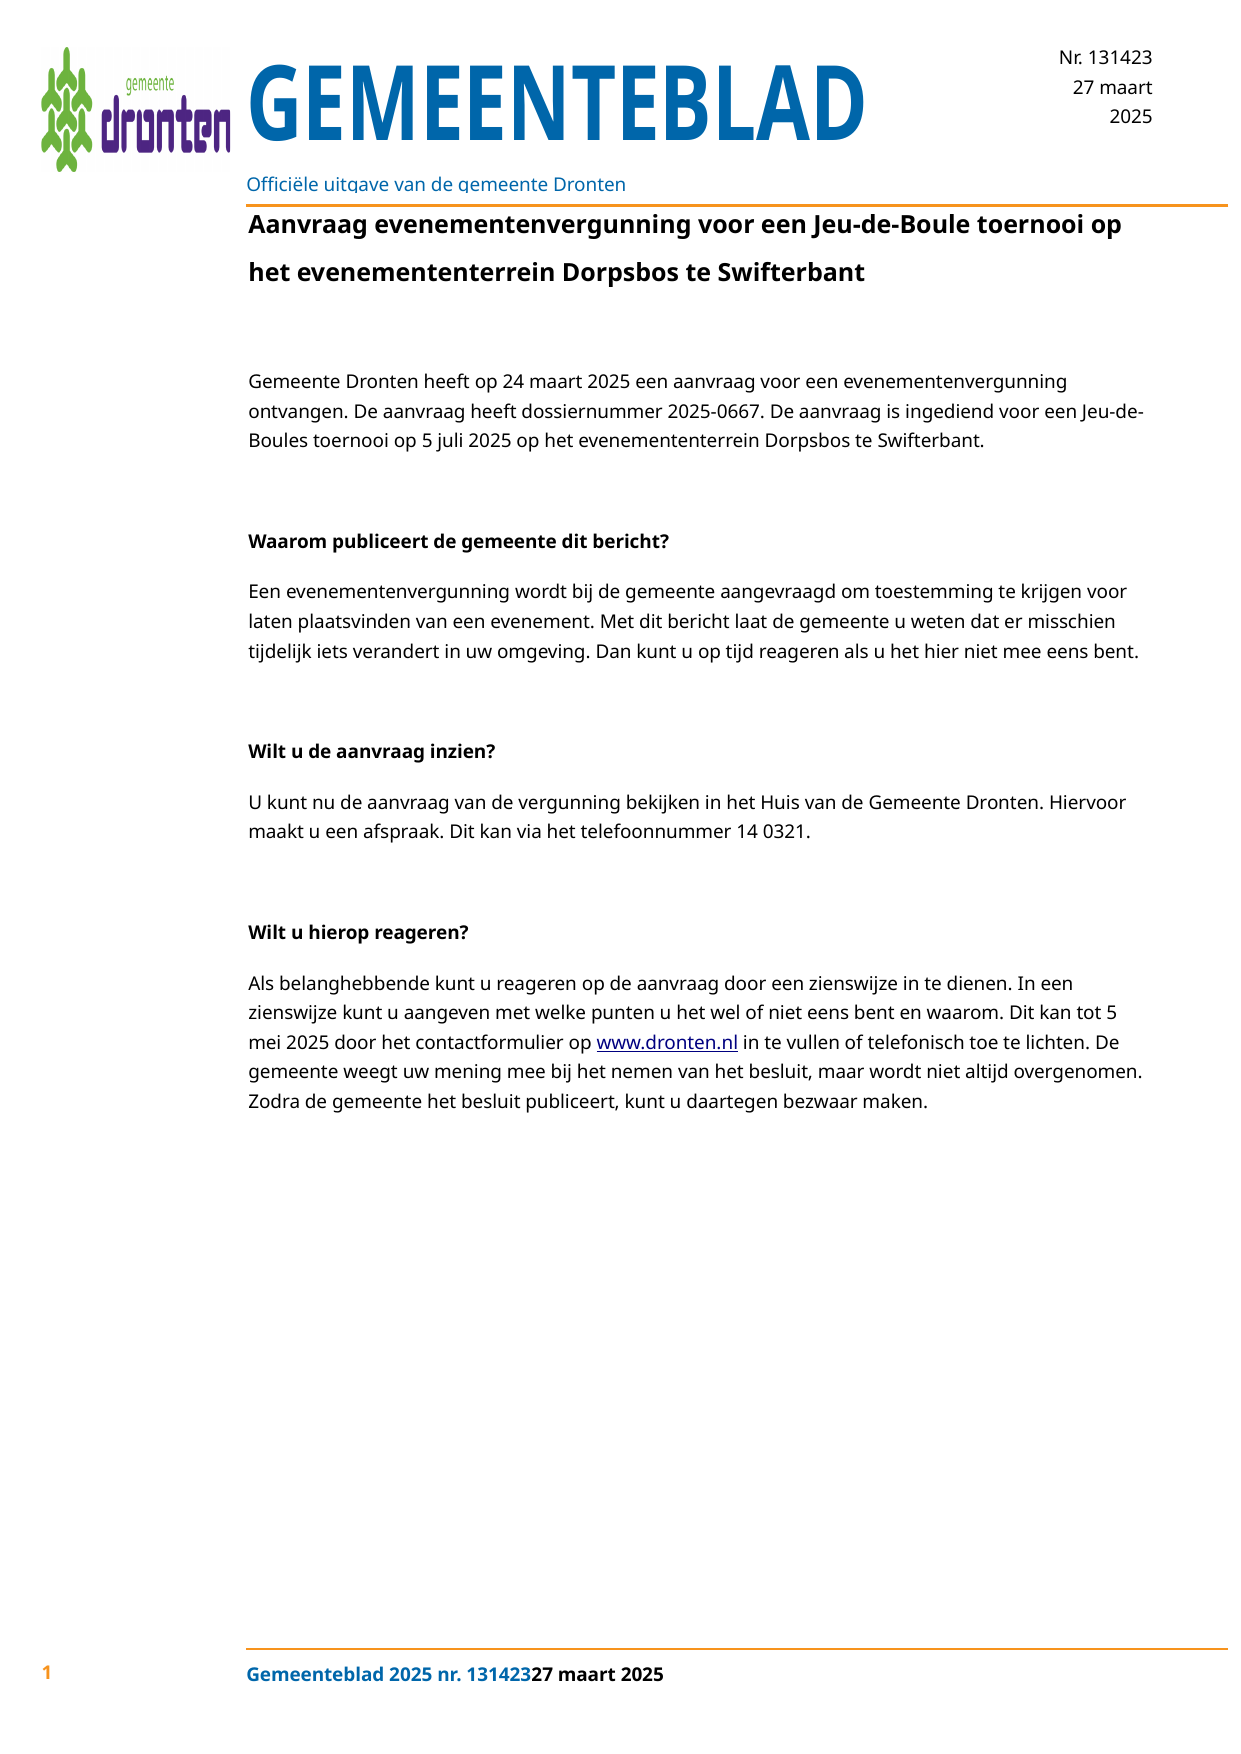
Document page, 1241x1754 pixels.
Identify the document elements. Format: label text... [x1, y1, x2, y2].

text Gemeente Dronten heeft op 24 maart 2025 een aanvraag voor een evenementenvergunning ontvangen. De aanvraag heeft dossiernummer 2025-0667. De aanvraag is ingediend voor een Jeu-de-Boules toernooi op 5 juli 2025 op het evenemententerrein Dorpsbos te Swifterbant. [248, 368, 1152, 453]
text Wilt u de aanvraag inzien? [248, 739, 1152, 764]
text Aanvraag evenementenvergunning voor een Jeu-de-Boule toernooi op het evenemententerrein Dorpsbos te Swifterbant [248, 207, 1152, 288]
picture [41, 47, 231, 172]
text U kunt nu de aanvraag van de vergunning bekijken in het Huis van de Gemeente Dronten. Hiervoor maakt u een afspraak. Dit kan via het telefoonnummer 14 0321. [248, 789, 1152, 844]
text Wilt u hierop reageren? [248, 919, 1152, 945]
text Waarom publiceert de gemeente dit bericht? [248, 528, 1152, 554]
text Een evenementenvergunning wordt bij de gemeente aangevraagd om toestemming te krijgen voor laten plaatsvinden van een evenement. Met dit bericht laat de gemeente u weten dat er misschien tijdelijk iets verandert in uw omgeving. Dan kunt u op tijd reageren als u het hier niet mee eens bent. [248, 579, 1152, 664]
text Als belanghebbende kunt u reageren op de aanvraag door een zienswijze in te dienen. In een zienswijze kunt u aangeven met welke punten u het wel of niet eens bent en waarom. Dit kan tot 5 mei 2025 door het contactformulier op www.dronten.nl in te vullen of telefonisch toe te lichten. De gemeente weegt uw mening mee bij het nemen van het besluit, maar wordt niet altijd overgenomen. Zodra de gemeente het besluit publiceert, kunt u daartegen bezwaar maken. [248, 970, 1152, 1114]
